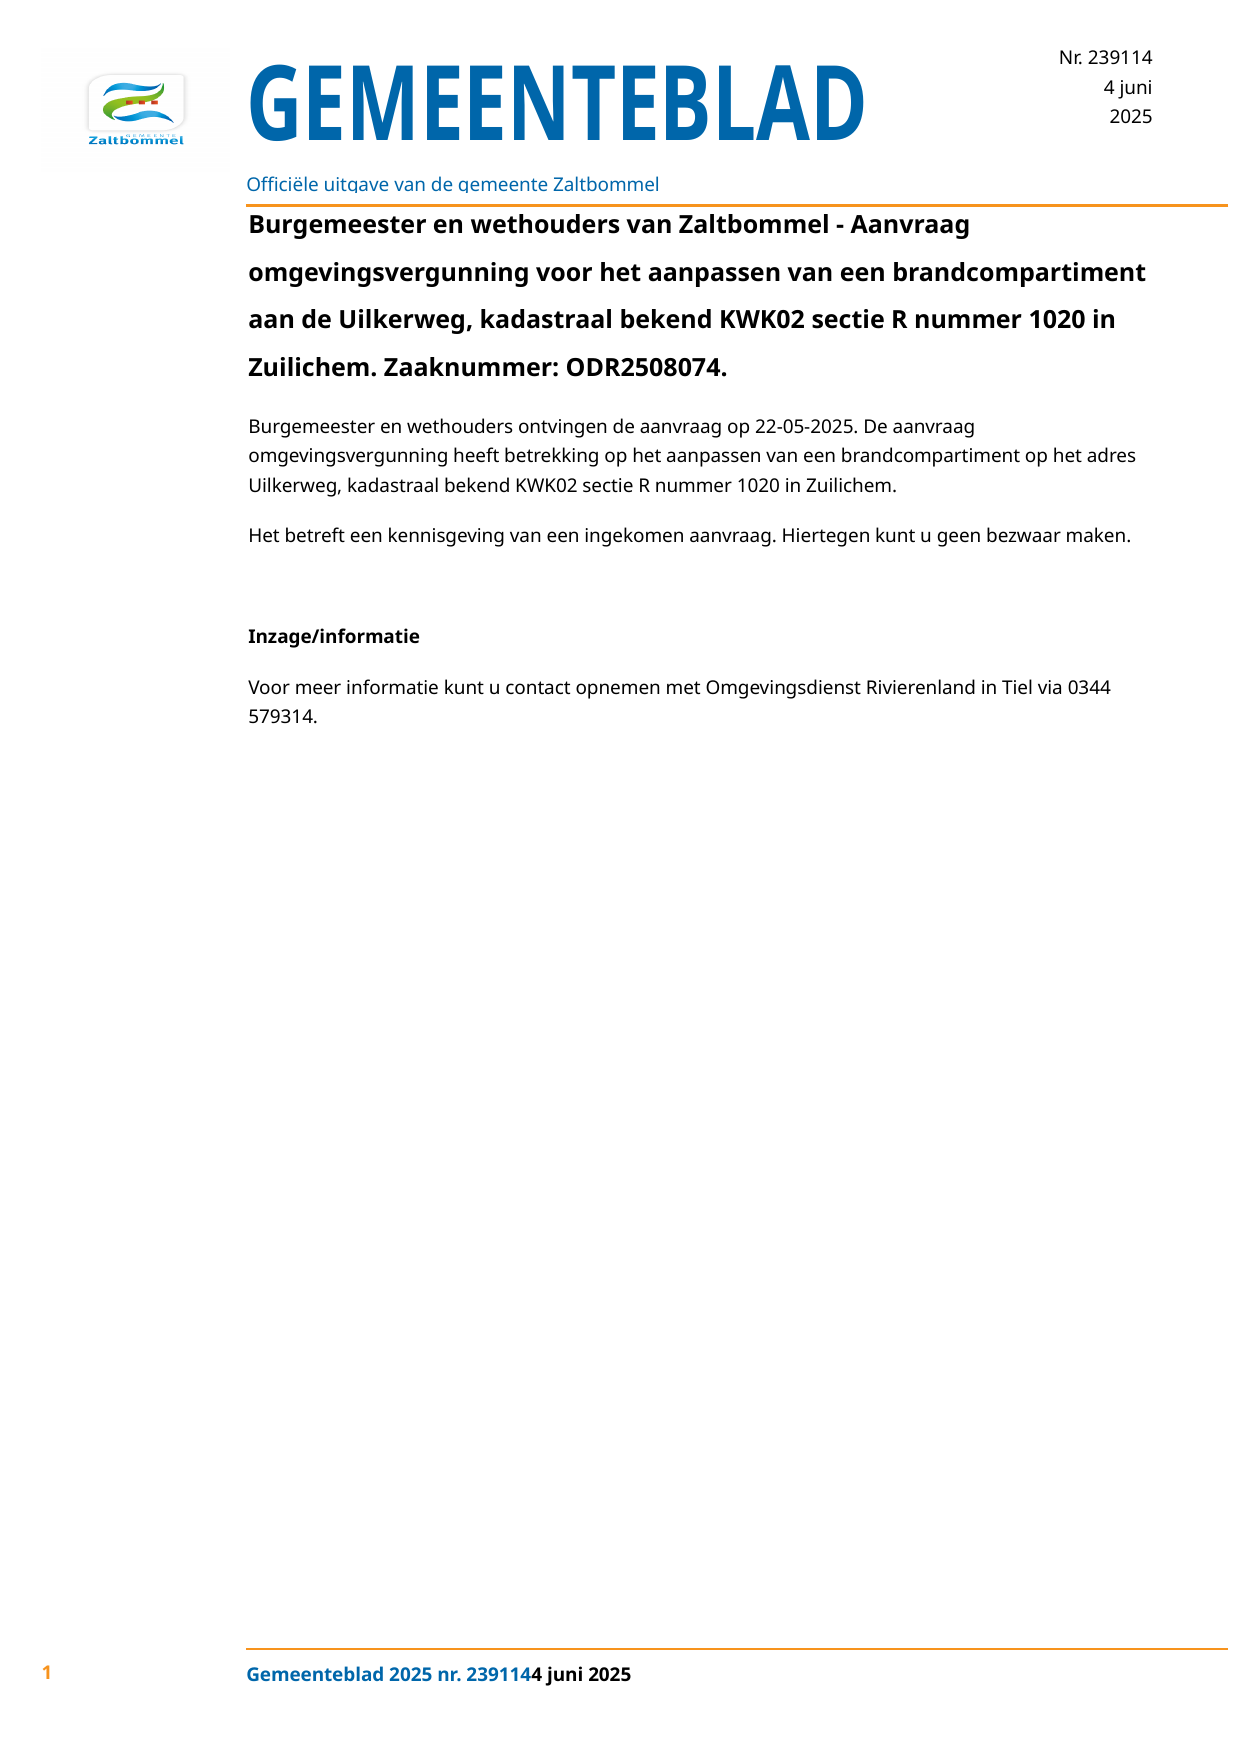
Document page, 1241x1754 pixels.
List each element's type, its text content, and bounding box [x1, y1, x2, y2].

text Inzage/informatie [248, 623, 1152, 649]
text Voor meer informatie kunt u contact opnemen met Omgevingsdienst Rivierenland in Tiel via 0344 579314. [248, 674, 1152, 729]
text Burgemeester en wethouders ontvingen de aanvraag op 22-05-2025. De aanvraag omgevingsvergunning heeft betrekking op het aanpassen van een brandcompartiment op het adres Uilkerweg, kadastraal bekend KWK02 sectie R nummer 1020 in Zuilichem. [248, 413, 1152, 498]
text Burgemeester en wethouders van Zaltbommel - Aanvraag omgevingsvergunning voor het aanpassen van een brandcompartiment aan de Uilkerweg, kadastraal bekend KWK02 sectie R nummer 1020 in Zuilichem. Zaaknummer: ODR2508074. [248, 207, 1152, 384]
picture [41, 47, 231, 172]
text Het betreft een kennisgeving van een ingekomen aanvraag. Hiertegen kunt u geen bezwaar maken. [248, 523, 1152, 548]
